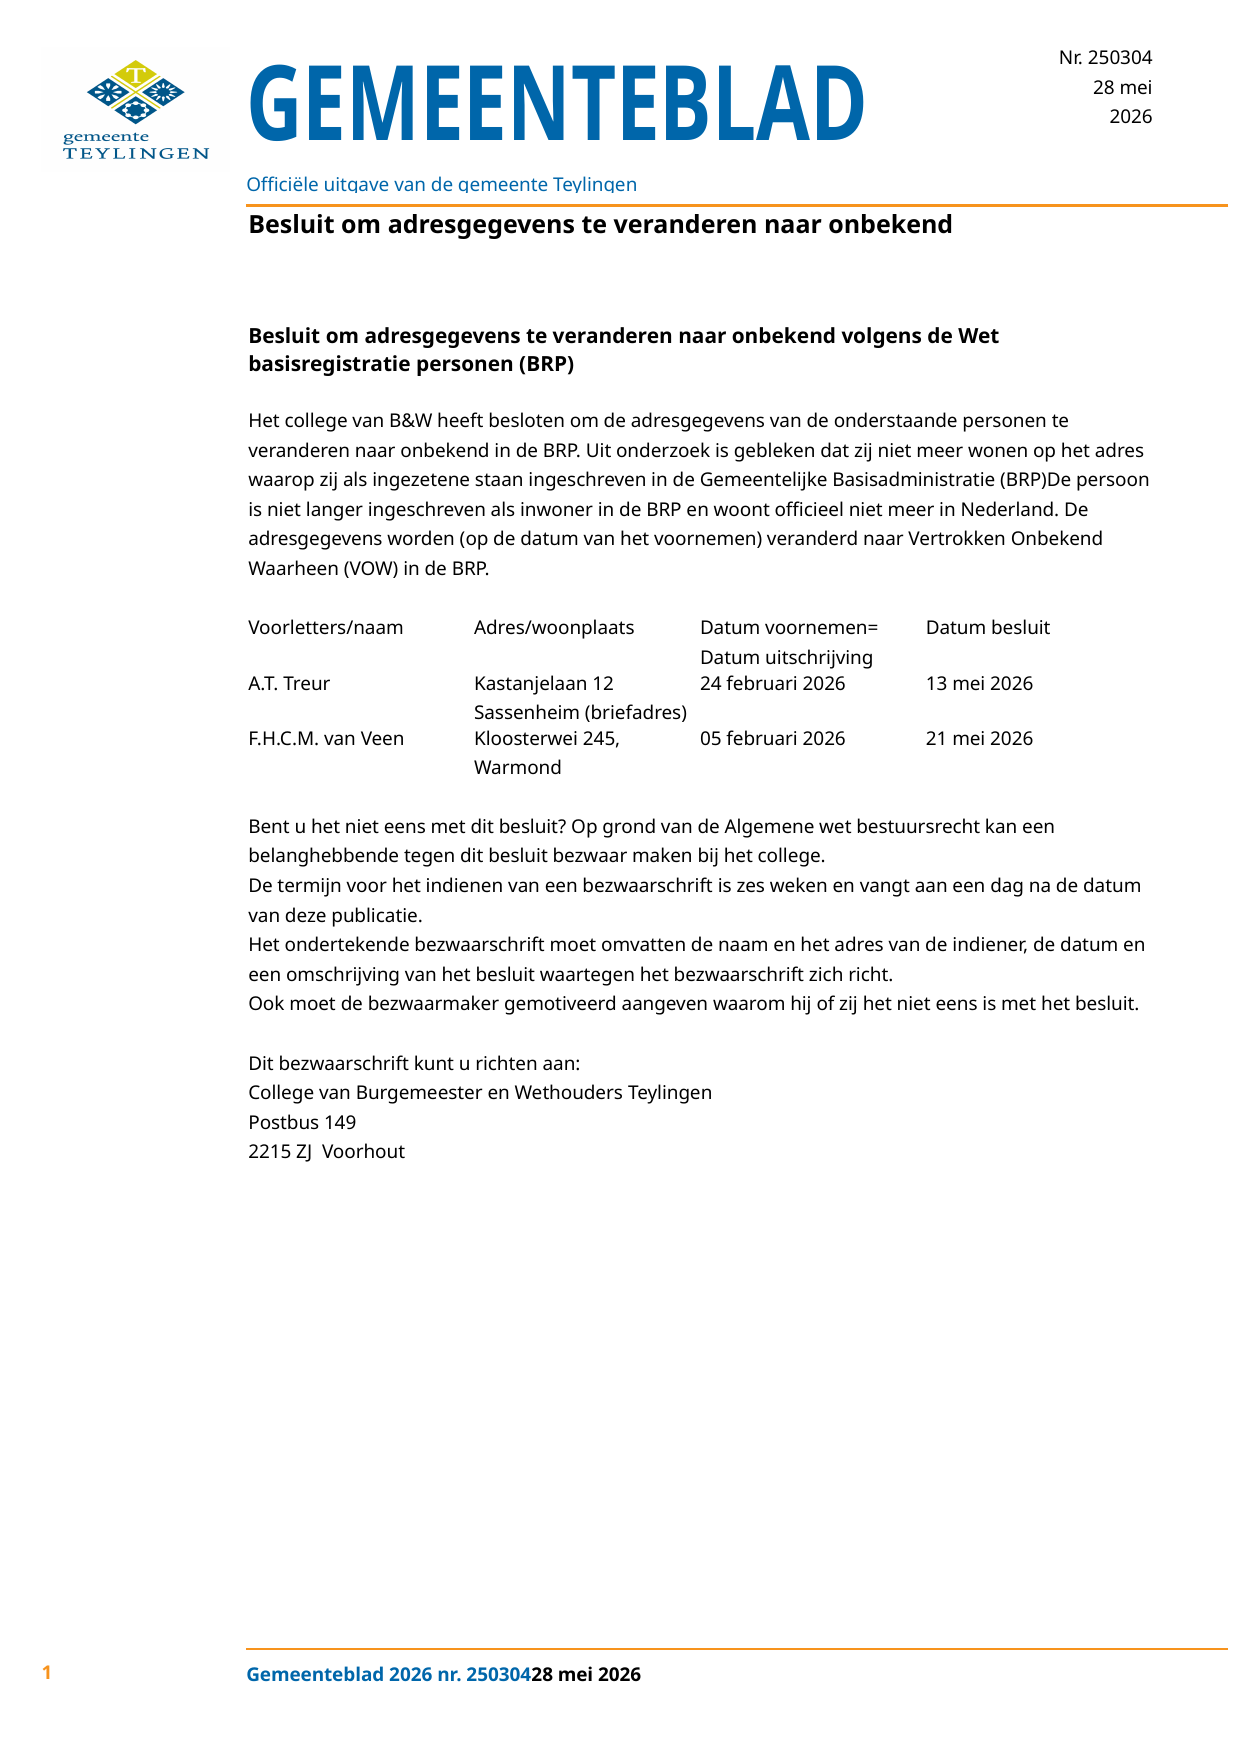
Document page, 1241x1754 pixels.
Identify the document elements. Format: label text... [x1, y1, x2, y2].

table_cell 21 mei 2026 [926, 725, 1152, 780]
table_cell 13 mei 2026 [926, 670, 1152, 725]
text College van Burgemeester en Wethouders ​Teylingen​ [248, 1079, 1152, 1105]
text Besluit om adresgegevens te veranderen naar onbekend volgens de Wet basisregistratie personen (BRP) [248, 321, 1152, 378]
text De termijn voor het indienen van een bezwaarschrift is zes weken en vangt aan een dag na de datum van deze publicatie. [248, 872, 1152, 928]
table_header Adres/woonplaats [474, 614, 700, 670]
table_header Datum voornemen= Datum uitschrijving [700, 614, 926, 670]
table_cell A.T. Treur [248, 670, 474, 725]
table_cell F.H.C.M. van Veen [248, 725, 474, 780]
table_cell Kastanjelaan 12 Sassenheim (briefadres) [474, 670, 700, 725]
picture [41, 47, 231, 172]
table_header Datum besluit [926, 614, 1152, 670]
text Ook moet de bezwaarmaker gemotiveerd aangeven waarom hij of zij het niet eens is met het besluit. [248, 991, 1152, 1016]
table_cell 24 februari 2026 [700, 670, 926, 725]
table_cell 05 februari 2026 [700, 725, 926, 780]
text Het college van B&W heeft besloten om de adresgegevens van de onderstaande personen te veranderen naar onbekend in de BRP. Uit onderzoek is gebleken dat zij niet meer wonen op het adres waarop zij als ingezetene staan ingeschreven in de Gemeentelijke Basisadministratie (BRP)De persoon is niet langer ingeschreven als inwoner in de BRP en woont officieel niet meer in Nederland. De adresgegevens worden (op de datum van het voornemen) veranderd naar Vertrokken Onbekend Waarheen (VOW) in de BRP. [248, 407, 1152, 581]
table_header Voorletters/naam [248, 614, 474, 670]
table_cell Kloosterwei 245, Warmond [474, 725, 700, 780]
text Het ondertekende bezwaarschrift moet omvatten de naam en het adres van de indiener, de datum en een omschrijving van het besluit waartegen het bezwaarschrift zich richt. [248, 931, 1152, 987]
text ​​Postbus 149​ [248, 1109, 1152, 1135]
text Dit bezwaarschrift kunt u richten aan: [248, 1050, 1152, 1076]
text Bent u het niet eens met dit besluit? Op grond van de Algemene wet bestuursrecht kan een belanghebbende tegen dit besluit bezwaar maken bij het college. [248, 813, 1152, 868]
text ​​2215 ZJ ​ ​Voorhout​ [248, 1138, 1152, 1164]
text Besluit om adresgegevens te veranderen naar onbekend [248, 207, 1152, 241]
